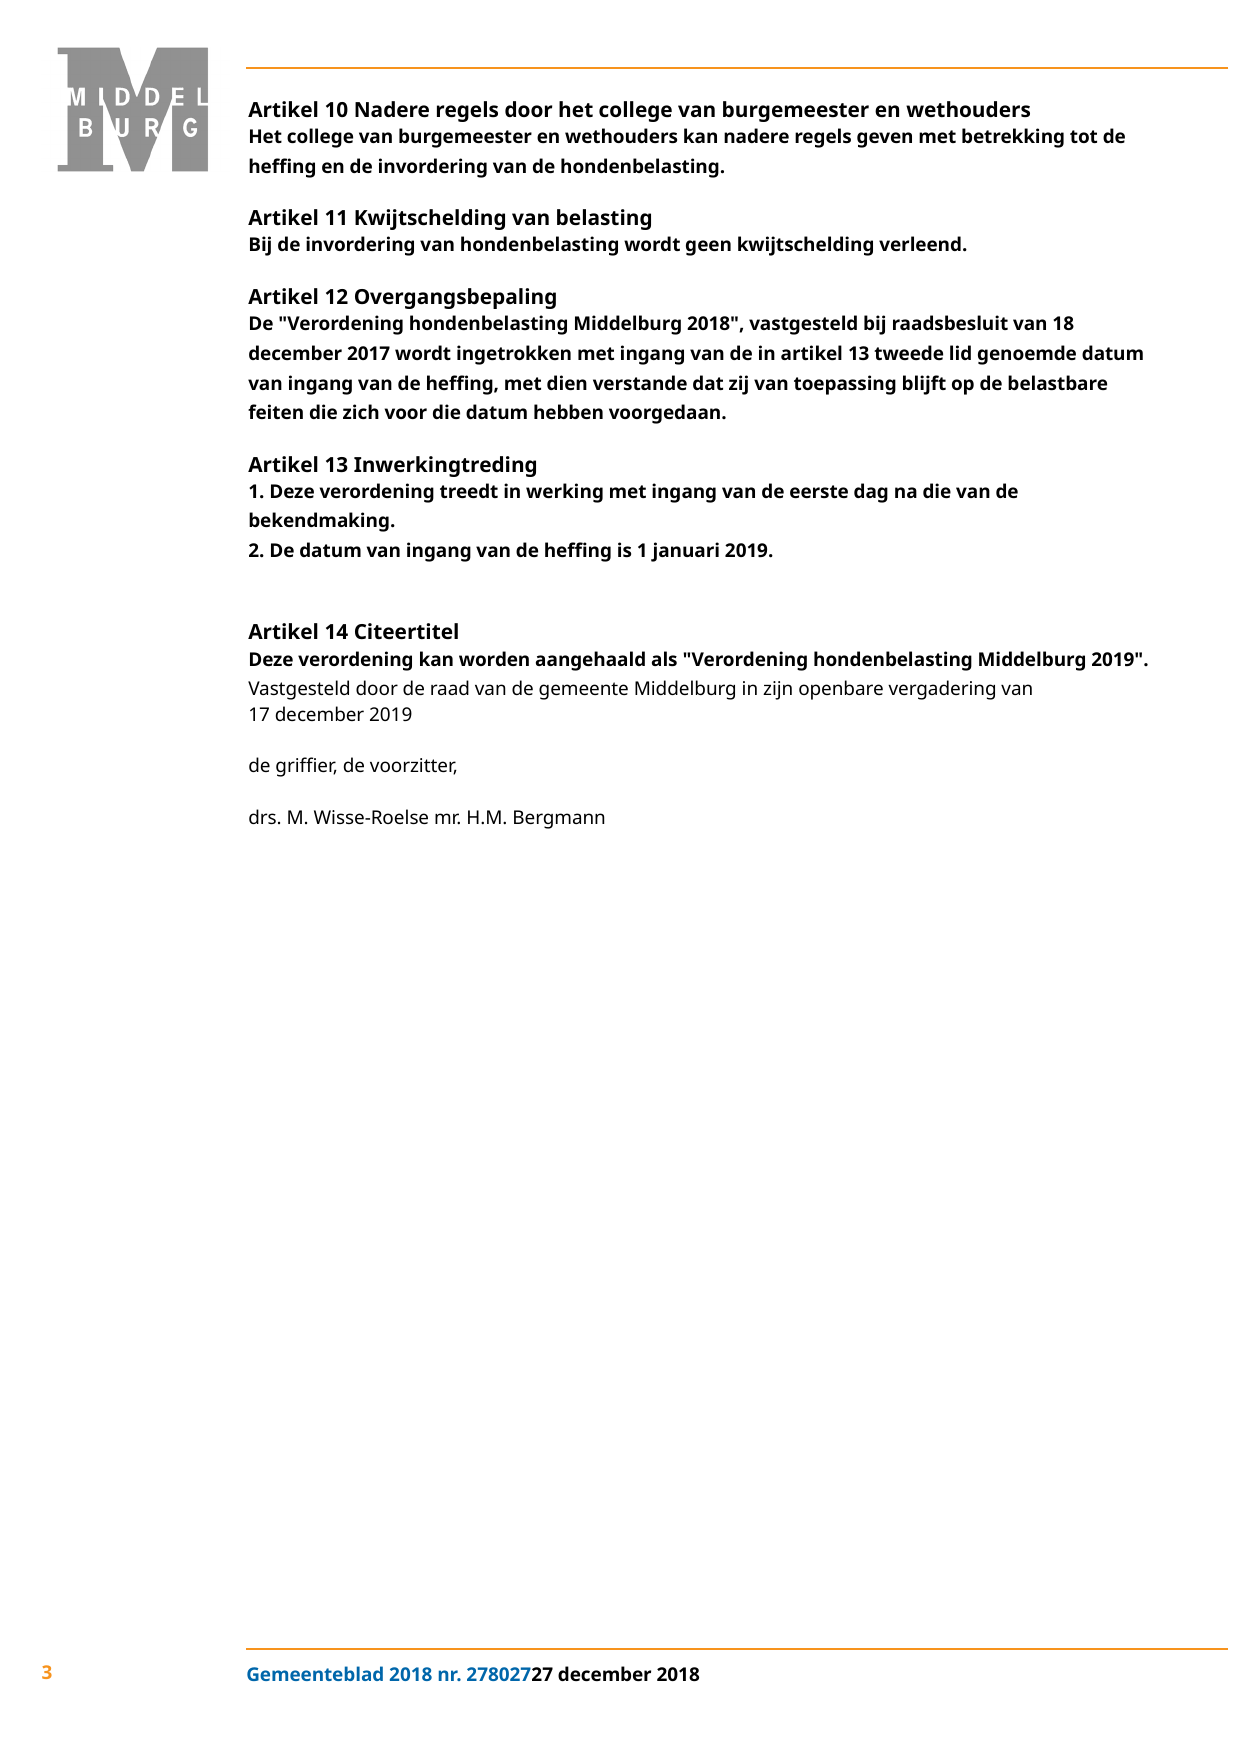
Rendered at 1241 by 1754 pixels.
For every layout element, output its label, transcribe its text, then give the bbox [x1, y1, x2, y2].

text Artikel 13 Inwerkingtreding [248, 450, 1152, 478]
text de griffier, de voorzitter, [248, 752, 1152, 778]
text Deze verordening kan worden aangehaald als "Verordening hondenbelasting Middelburg 2019". [248, 646, 1152, 671]
picture [41, 47, 231, 172]
text Vastgesteld door de raad van de gemeente Middelburg in zijn openbare vergadering van [248, 675, 1152, 701]
text drs. M. Wisse-Roelse mr. H.M. Bergmann [248, 804, 1152, 830]
text Artikel 12 Overgangsbepaling [248, 282, 1152, 311]
text Artikel 11 Kwijtschelding van belasting [248, 203, 1152, 232]
text 2. De datum van ingang van de heffing is 1 januari 2019. [248, 537, 1152, 563]
text Artikel 14 Citeertitel [248, 617, 1152, 646]
text 17 december 2019 [248, 701, 1152, 727]
text Bij de invordering van hondenbelasting wordt geen kwijtschelding verleend. [248, 232, 1152, 257]
text Artikel 10 Nadere regels door het college van burgemeester en wethouders [248, 95, 1152, 123]
text Het college van burgemeester en wethouders kan nadere regels geven met betrekking tot de heffing en de invordering van de hondenbelasting. [248, 123, 1152, 178]
text De "Verordening hondenbelasting Middelburg 2018", vastgesteld bij raadsbesluit van 18 december 2017 wordt ingetrokken met ingang van de in artikel 13 tweede lid genoemde datum van ingang van de heffing, met dien verstande dat zij van toepassing blijft op de belastbare feiten die zich voor die datum hebben voorgedaan. [248, 311, 1152, 425]
text 1. Deze verordening treedt in werking met ingang van de eerste dag na die van de bekendmaking. [248, 478, 1152, 533]
